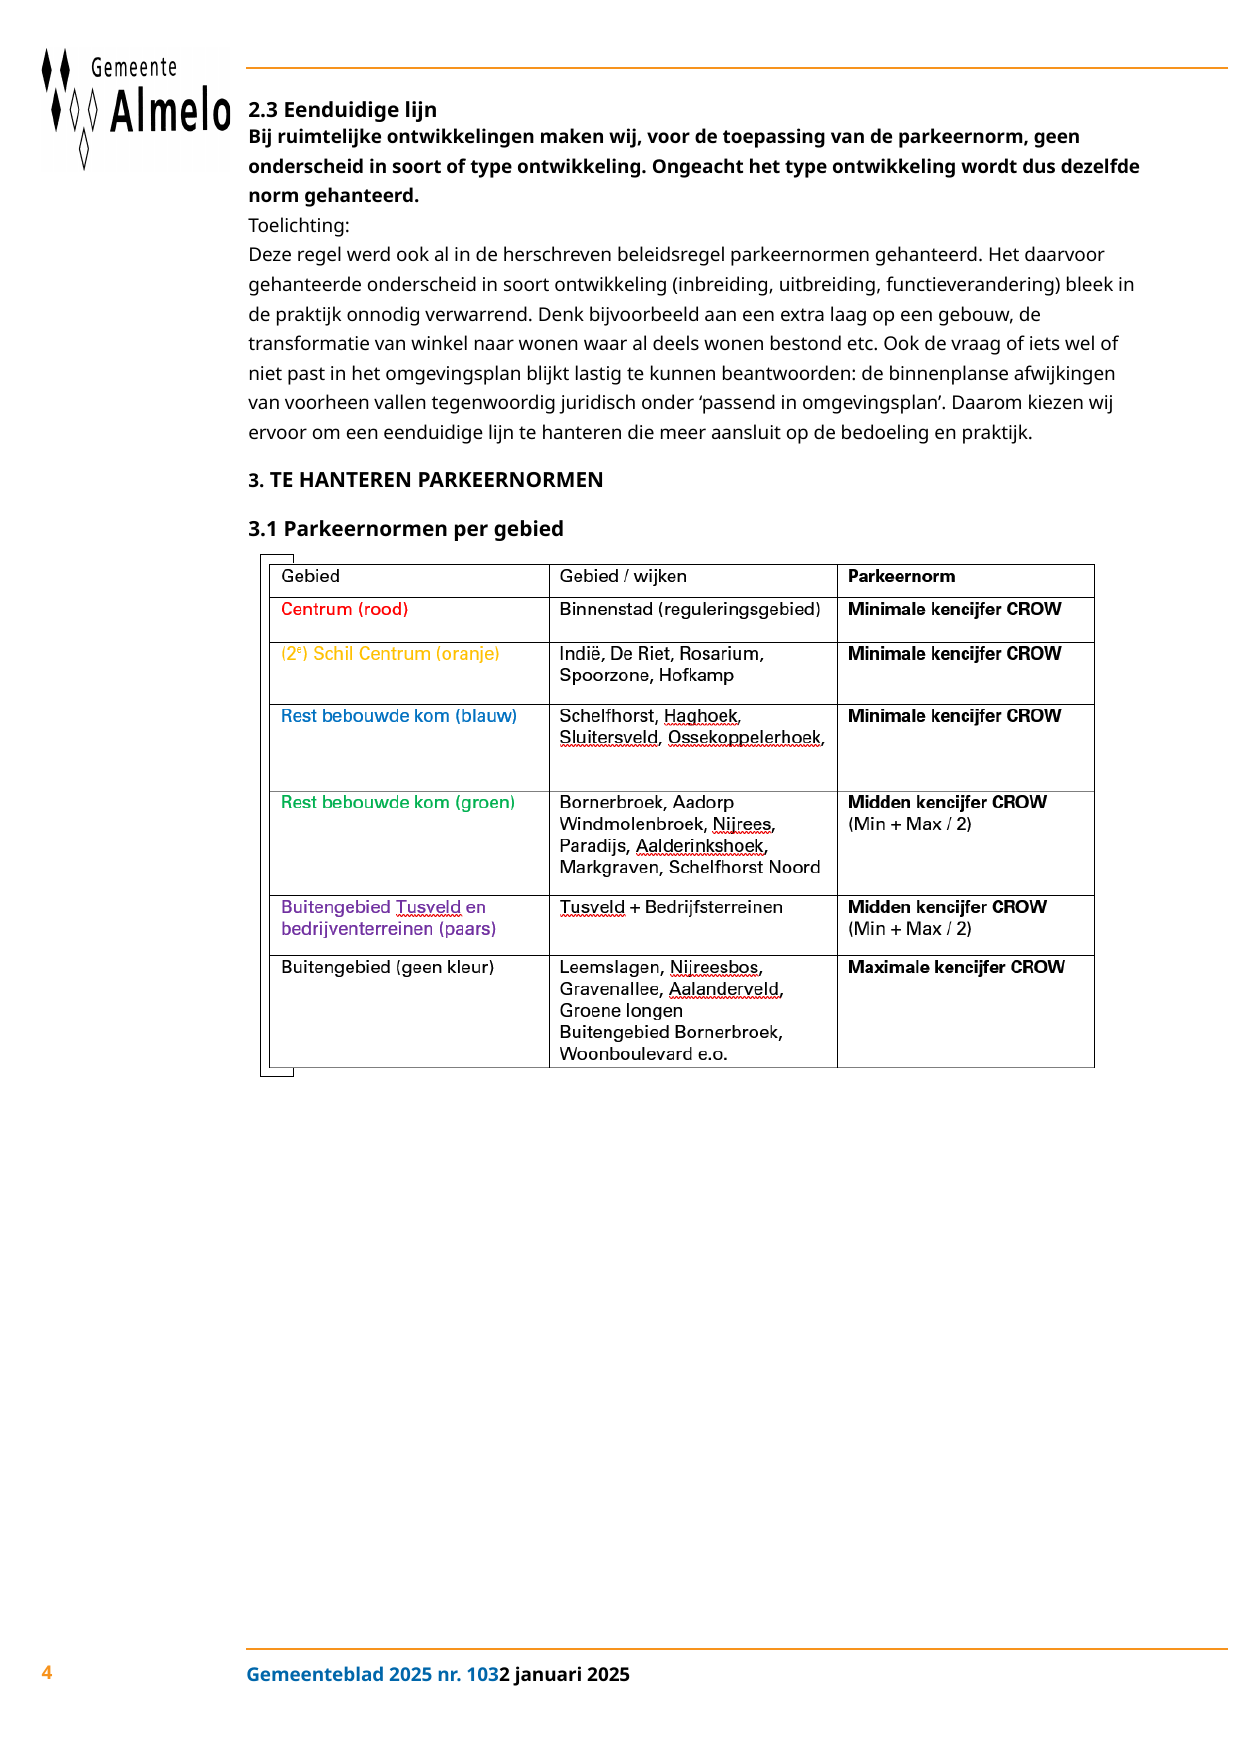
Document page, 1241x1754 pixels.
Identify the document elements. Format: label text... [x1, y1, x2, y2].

text Toelichting: [248, 212, 1152, 238]
text 3. TE HANTEREN PARKEERNORMEN [248, 465, 1152, 493]
picture [268, 563, 1096, 1068]
text 2.3 Eenduidige lijn [248, 95, 1152, 123]
text Bij ruimtelijke ontwikkelingen maken wij, voor de toepassing van de parkeernorm, geen onderscheid in soort of type ontwikkeling. Ongeacht het type ontwikkeling wordt dus dezelfde norm gehanteerd. [248, 123, 1152, 208]
picture [41, 47, 231, 172]
text 3.1 Parkeernormen per gebied [248, 514, 1152, 542]
text Deze regel werd ook al in de herschreven beleidsregel parkeernormen gehanteerd. Het daarvoor gehanteerde onderscheid in soort ontwikkeling (inbreiding, uitbreiding, functieverandering) bleek in de praktijk onnodig verwarrend. Denk bijvoorbeeld aan een extra laag op een gebouw, de transformatie van winkel naar wonen waar al deels wonen bestond etc. Ook de vraag of iets wel of niet past in het omgevingsplan blijkt lastig te kunnen beantwoorden: de binnenplanse afwijkingen van voorheen vallen tegenwoordig juridisch onder ‘passend in omgevingsplan’. Daarom kiezen wij ervoor om een eenduidige lijn te hanteren die meer aansluit op de bedoeling en praktijk. [248, 242, 1152, 445]
